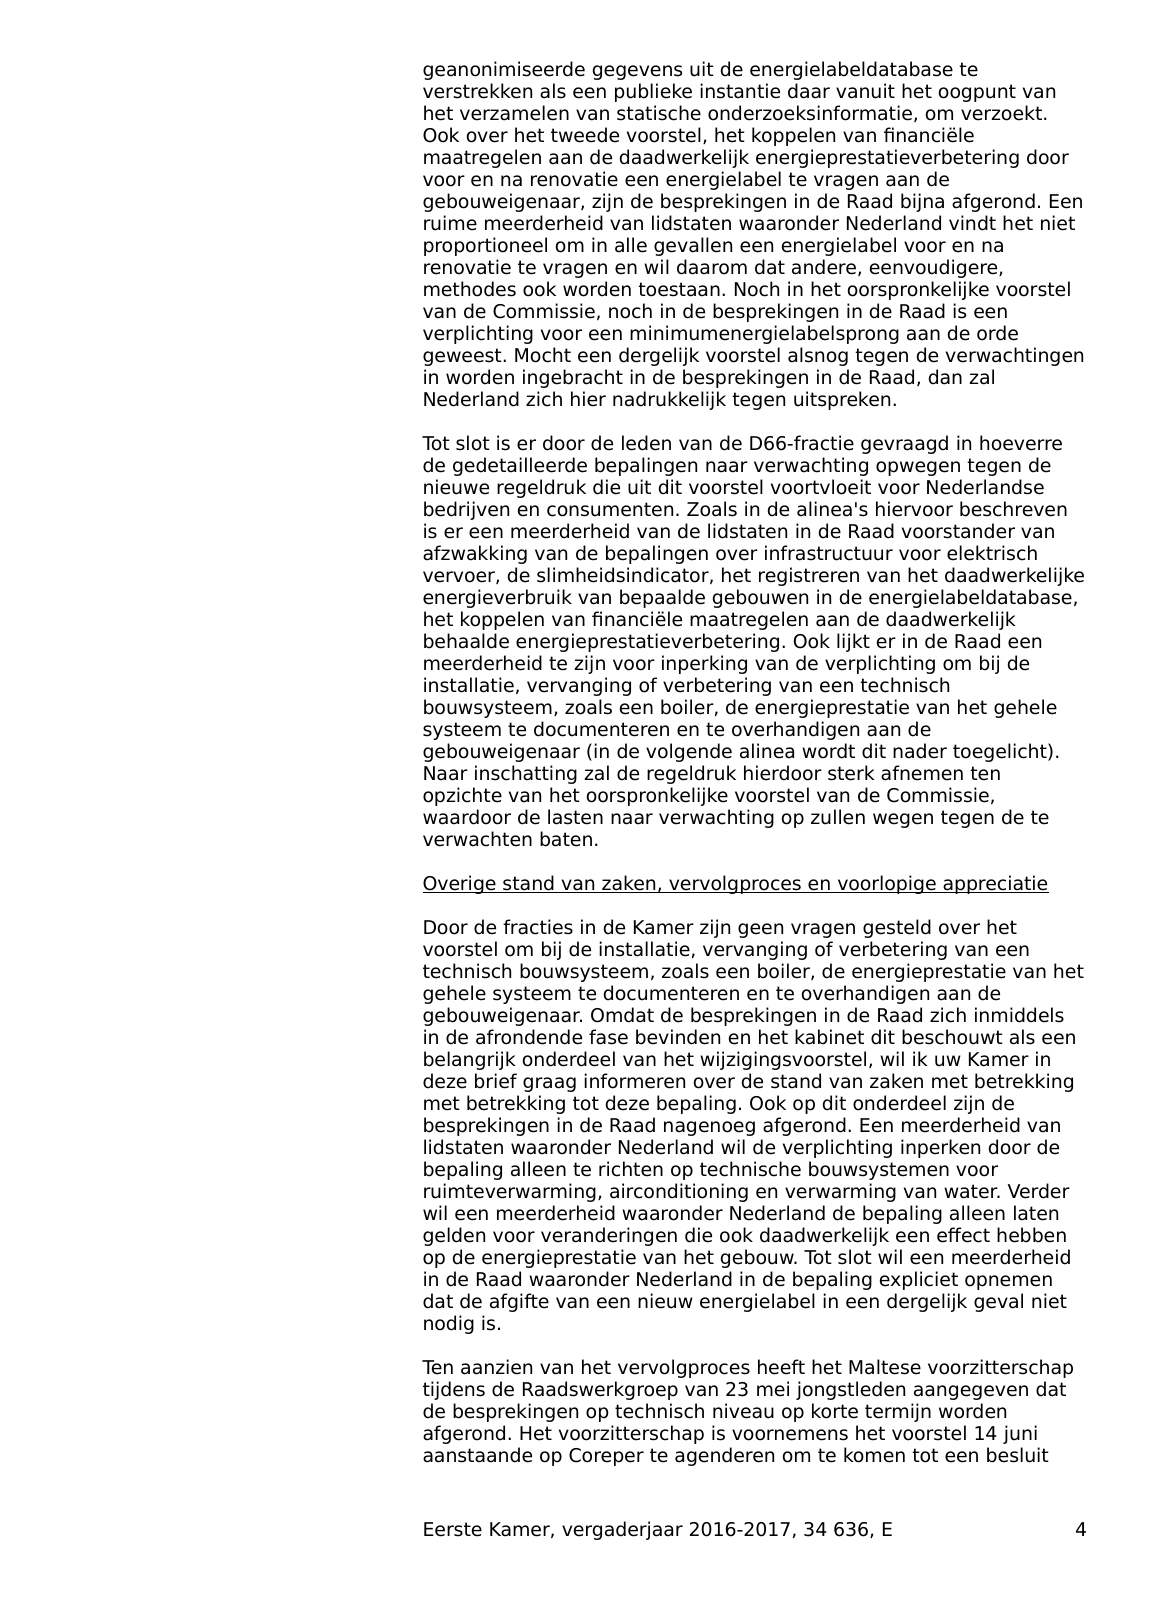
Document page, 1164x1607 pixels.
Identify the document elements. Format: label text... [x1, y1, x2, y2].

subtitle Overige stand van zaken, vervolgproces en voorlopige appreciatie [422, 873, 1087, 895]
text Tot slot is er door de leden van de D66-fractie gevraagd in hoeverre de gedetailleerde bepalingen naar verwachting opwegen tegen de nieuwe regeldruk die uit dit voorstel voortvloeit voor Nederlandse bedrijven en consumenten. Zoals in de alinea's hiervoor beschreven is er een meerderheid van de lidstaten in de Raad voorstander van afzwakking van de bepalingen over infrastructuur voor elektrisch vervoer, de slimheidsindicator, het registreren van het daadwerkelijke energieverbruik van bepaalde gebouwen in de energielabeldatabase, het koppelen van financiële maatregelen aan de daadwerkelijk behaalde energieprestatieverbetering. Ook lijkt er in de Raad een meerderheid te zijn voor inperking van de verplichting om bij de installatie, vervanging of verbetering van een technisch bouwsysteem, zoals een boiler, de energieprestatie van het gehele systeem te documenteren en te overhandigen aan de gebouweigenaar (in de volgende alinea wordt dit nader toegelicht). Naar inschatting zal de regeldruk hierdoor sterk afnemen ten opzichte van het oorspronkelijke voorstel van de Commissie, waardoor de lasten naar verwachting op zullen wegen tegen de te verwachten baten. [422, 433, 1087, 851]
text geanonimiseerde gegevens uit de energielabeldatabase te verstrekken als een publieke instantie daar vanuit het oogpunt van het verzamelen van statische onderzoeksinformatie, om verzoekt. Ook over het tweede voorstel, het koppelen van financiële maatregelen aan de daadwerkelijk energieprestatieverbetering door voor en na renovatie een energielabel te vragen aan de gebouweigenaar, zijn de besprekingen in de Raad bijna afgerond. Een ruime meerderheid van lidstaten waaronder Nederland vindt het niet proportioneel om in alle gevallen een energielabel voor en na renovatie te vragen en wil daarom dat andere, eenvoudigere, methodes ook worden toestaan. Noch in het oorspronkelijke voorstel van de Commissie, noch in de besprekingen in de Raad is een verplichting voor een minimumenergielabelsprong aan de orde geweest. Mocht een dergelijk voorstel alsnog tegen de verwachtingen in worden ingebracht in de besprekingen in de Raad, dan zal Nederland zich hier nadrukkelijk tegen uitspreken. [422, 59, 1087, 411]
text Ten aanzien van het vervolgproces heeft het Maltese voorzitterschap tijdens de Raadswerkgroep van 23 mei jongstleden aangegeven dat de besprekingen op technisch niveau op korte termijn worden afgerond. Het voorzitterschap is voornemens het voorstel 14 juni aanstaande op Coreper te agenderen om te komen tot een besluit [422, 1357, 1087, 1467]
text Door de fracties in de Kamer zijn geen vragen gesteld over het voorstel om bij de installatie, vervanging of verbetering van een technisch bouwsysteem, zoals een boiler, de energieprestatie van het gehele systeem te documenteren en te overhandigen aan de gebouweigenaar. Omdat de besprekingen in de Raad zich inmiddels in de afrondende fase bevinden en het kabinet dit beschouwt als een belangrijk onderdeel van het wijzigingsvoorstel, wil ik uw Kamer in deze brief graag informeren over de stand van zaken met betrekking met betrekking tot deze bepaling. Ook op dit onderdeel zijn de besprekingen in de Raad nagenoeg afgerond. Een meerderheid van lidstaten waaronder Nederland wil de verplichting inperken door de bepaling alleen te richten op technische bouwsystemen voor ruimteverwarming, airconditioning en verwarming van water. Verder wil een meerderheid waaronder Nederland de bepaling alleen laten gelden voor veranderingen die ook daadwerkelijk een effect hebben op de energieprestatie van het gebouw. Tot slot wil een meerderheid in de Raad waaronder Nederland in de bepaling expliciet opnemen dat de afgifte van een nieuw energielabel in een dergelijk geval niet nodig is. [422, 917, 1087, 1334]
